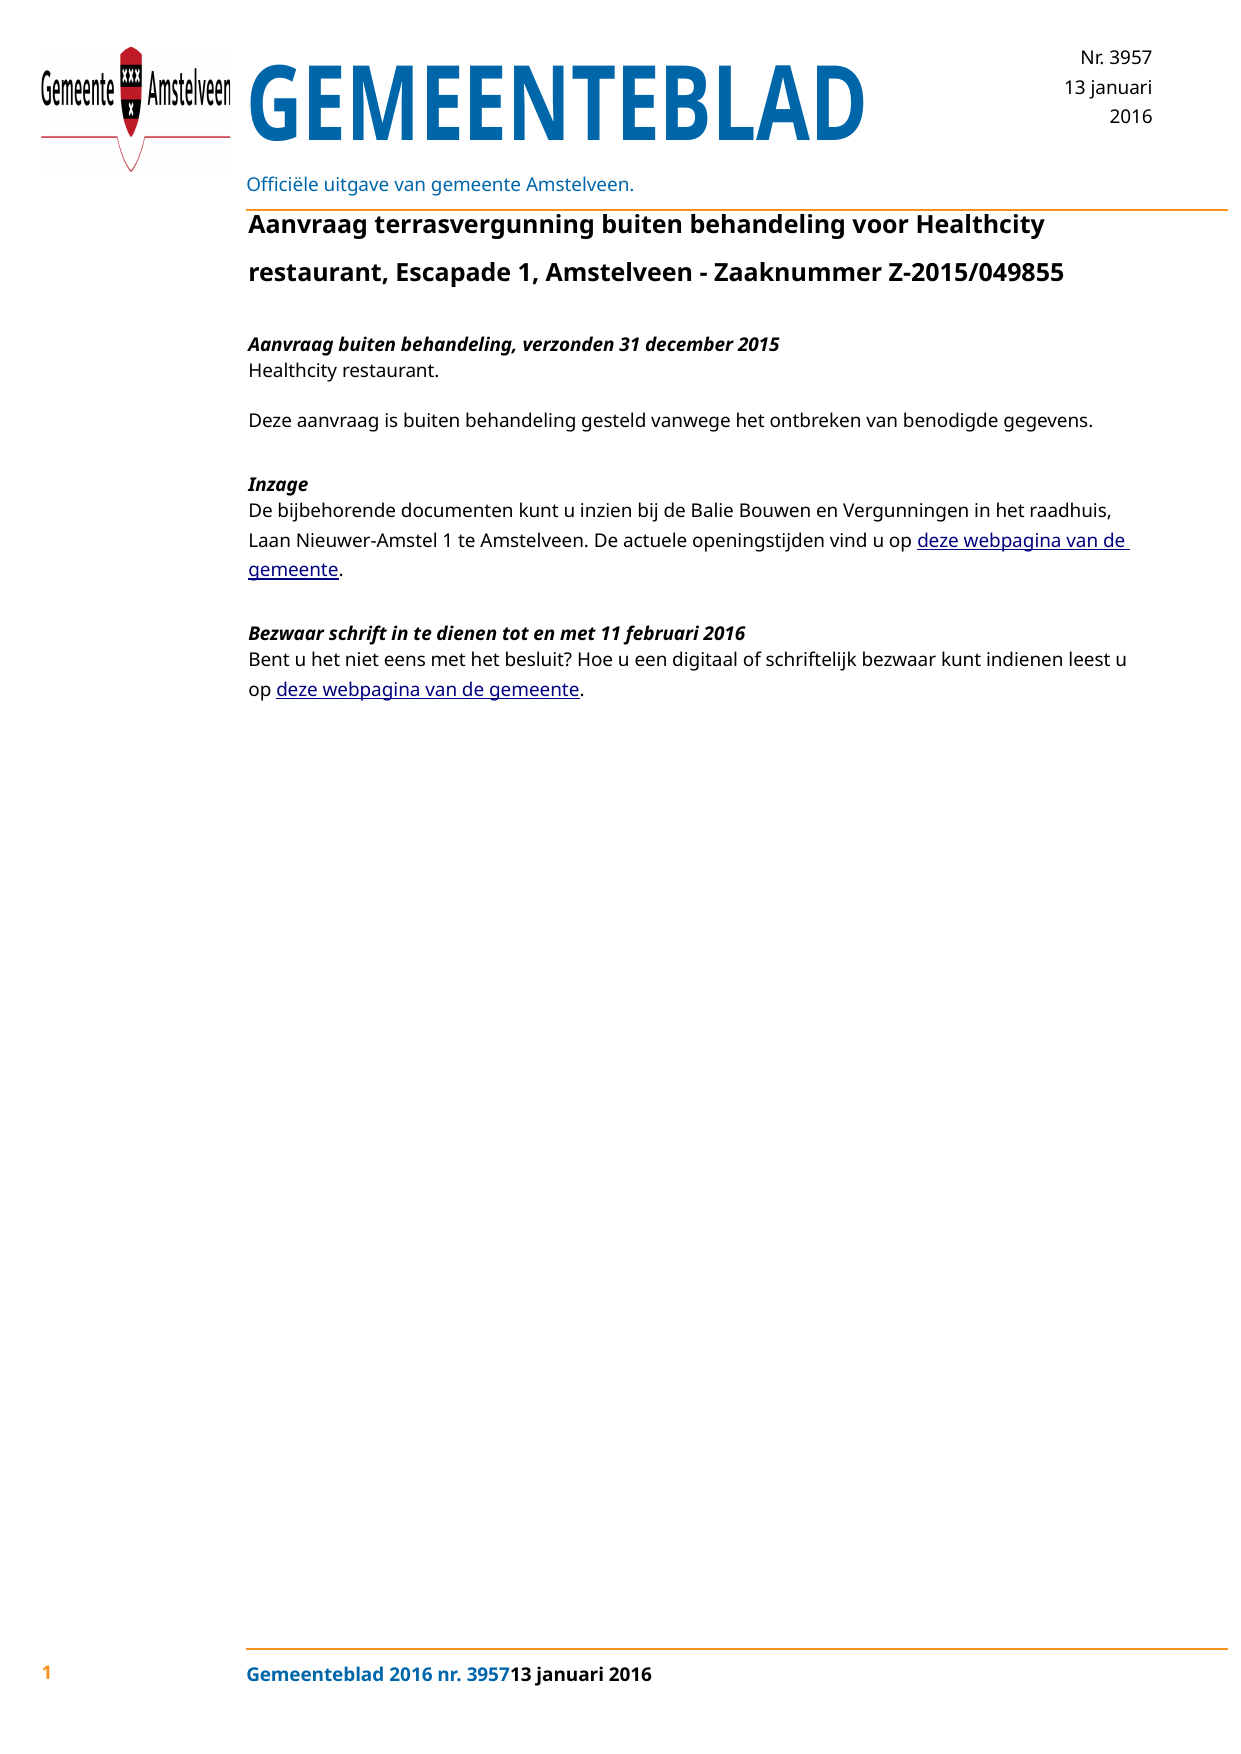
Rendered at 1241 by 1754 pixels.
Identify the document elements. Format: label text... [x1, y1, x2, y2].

text Aanvraag buiten behandeling, verzonden 31 december 2015 [248, 331, 1152, 357]
text Deze aanvraag is buiten behandeling gesteld vanwege het ontbreken van benodigde gegevens. [248, 408, 1152, 433]
text Healthcity restaurant. [248, 357, 1152, 383]
text Aanvraag terrasvergunning buiten behandeling voor Healthcity restaurant, Escapade 1, Amstelveen - Zaaknummer Z-2015/049855 [248, 211, 1152, 288]
text Inzage [248, 472, 1152, 497]
text De bijbehorende documenten kunt u inzien bij de Balie Bouwen en Vergunningen in het raadhuis, Laan Nieuwer-Amstel 1 te Amstelveen. De actuele openingstijden vind u op deze webpagina van de gemeente. [248, 497, 1152, 582]
picture [41, 47, 231, 172]
text Bezwaar schrift in te dienen tot en met 11 februari 2016 [248, 620, 1152, 646]
text Bent u het niet eens met het besluit? Hoe u een digitaal of schriftelijk bezwaar kunt indienen leest u op deze webpagina van de gemeente. [248, 646, 1152, 701]
